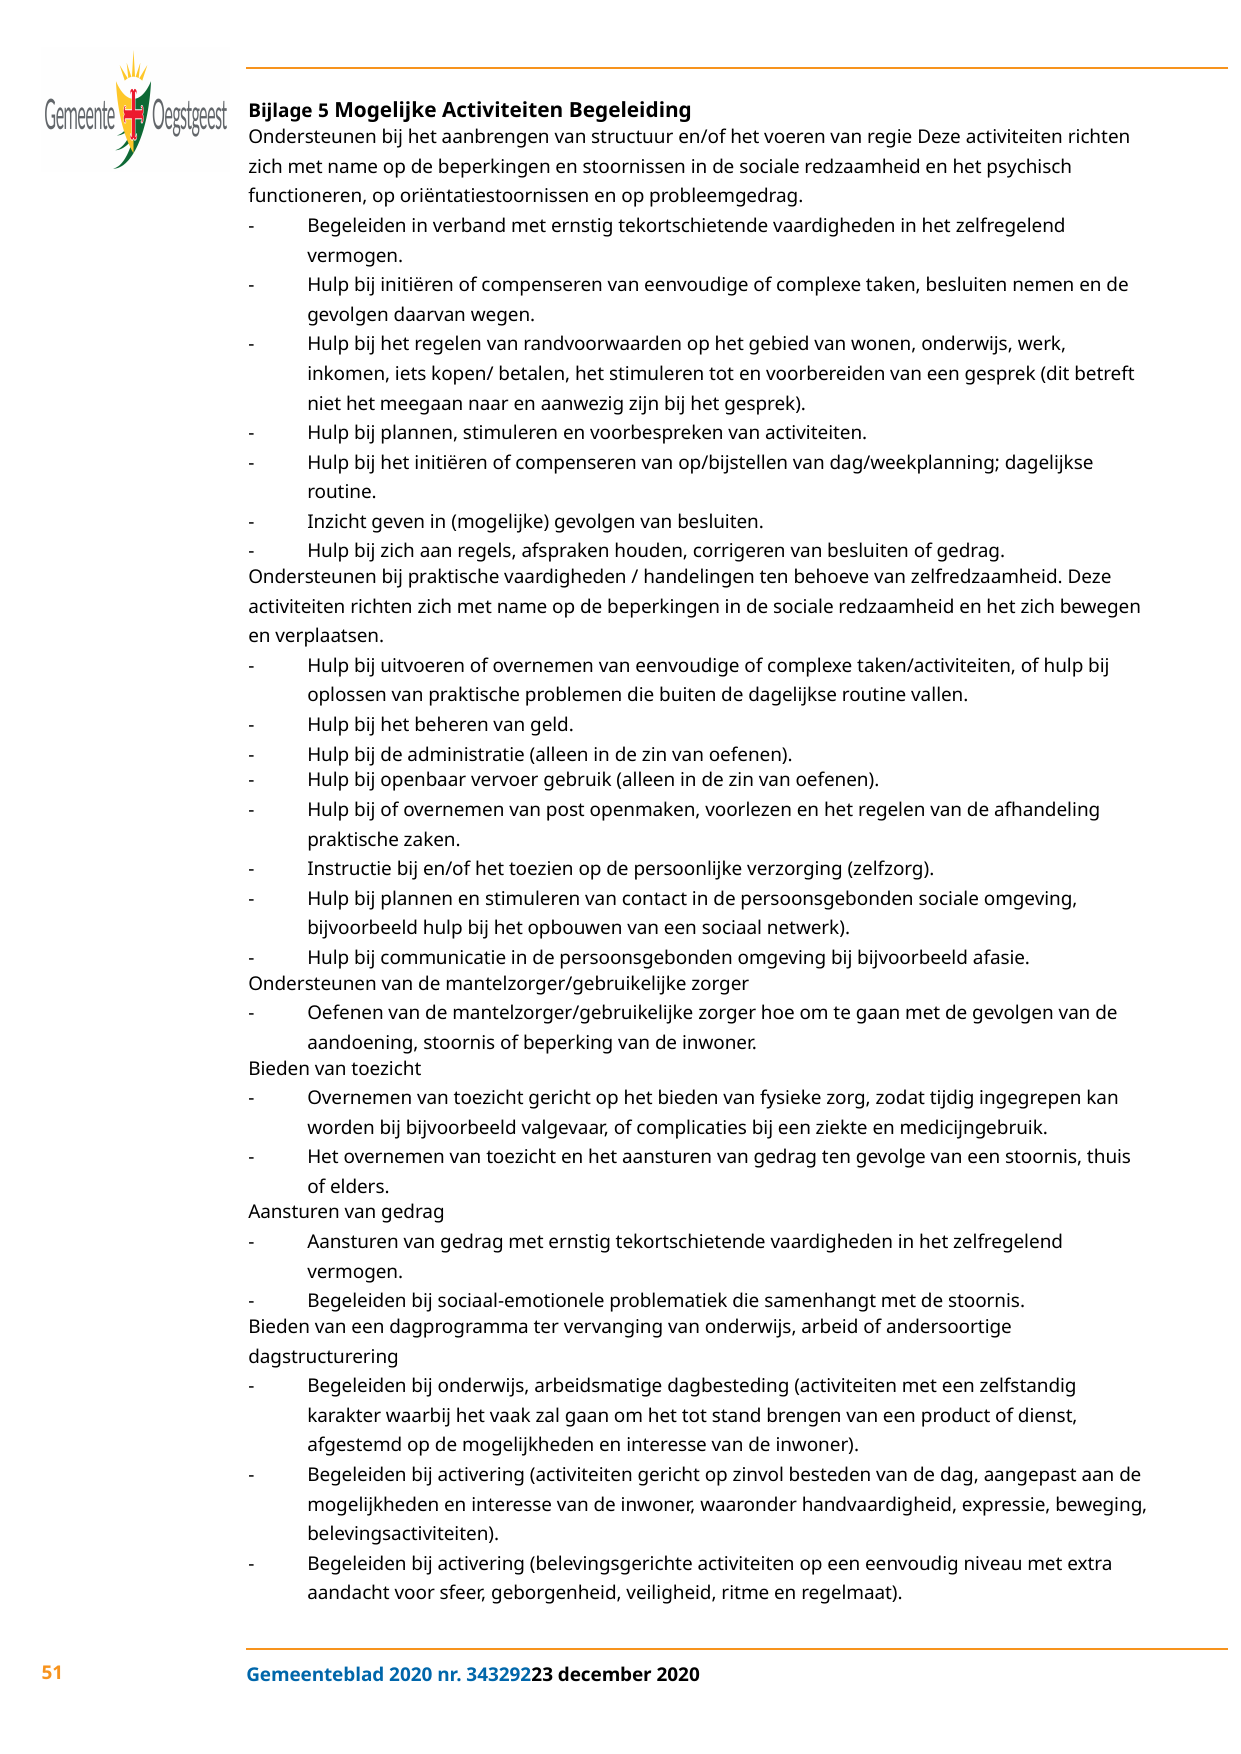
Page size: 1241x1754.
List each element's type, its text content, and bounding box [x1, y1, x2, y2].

table_cell Bieden van toezicht Overnemen van toezicht gericht op het bieden van fysieke zorg, zodat tijdig ingegrepen kan worden bij bijvoorbeeld valgevaar, of complicaties bij een ziekte en medicijngebruik. Het overnemen van toezicht en het aansturen van gedrag ten gevolge van een stoornis, thuis of elders. [248, 1055, 1152, 1199]
table_header Ondersteunen bij het aanbrengen van structuur en/of het voeren van regie Deze activiteiten richten zich met name op de beperkingen en stoornissen in de sociale redzaamheid en het psychisch functioneren, op oriëntatiestoornissen en op probleemgedrag. Begeleiden in verband met ernstig tekortschietende vaardigheden in het zelfregelend vermogen. Hulp bij initiëren of compenseren van eenvoudige of complexe taken, besluiten nemen en de gevolgen daarvan wegen. Hulp bij het regelen van randvoorwaarden op het gebied van wonen, onderwijs, werk, inkomen, iets kopen/ betalen, het stimuleren tot en voorbereiden van een gesprek (dit betreft niet het meegaan naar en aanwezig zijn bij het gesprek). Hulp bij plannen, stimuleren en voorbespreken van activiteiten. Hulp bij het initiëren of compenseren van op/bijstellen van dag/weekplanning; dagelijkse routine. Inzicht geven in (mogelijke) gevolgen van besluiten. Hulp bij zich aan regels, afspraken houden, corrigeren van besluiten of gedrag. [248, 124, 1152, 563]
text Bijlage 5 Mogelijke Activiteiten Begeleiding [248, 95, 1152, 123]
table_cell Ondersteunen bij praktische vaardigheden / handelingen ten behoeve van zelfredzaamheid. Deze activiteiten richten zich met name op de beperkingen in de sociale redzaamheid en het zich bewegen en verplaatsen. Hulp bij uitvoeren of overnemen van eenvoudige of complexe taken/activiteiten, of hulp bij oplossen van praktische problemen die buiten de dagelijkse routine vallen. Hulp bij het beheren van geld. Hulp bij de administratie (alleen in de zin van oefenen). [248, 563, 1152, 767]
table_cell Ondersteunen van de mantelzorger/gebruikelijke zorger Oefenen van de mantelzorger/gebruikelijke zorger hoe om te gaan met de gevolgen van de aandoening, stoornis of beperking van de inwoner. [248, 970, 1152, 1055]
table_cell Hulp bij openbaar vervoer gebruik (alleen in de zin van oefenen). Hulp bij of overnemen van post openmaken, voorlezen en het regelen van de afhandeling praktische zaken. Instructie bij en/of het toezien op de persoonlijke verzorging (zelfzorg). Hulp bij plannen en stimuleren van contact in de persoonsgebonden sociale omgeving, bijvoorbeeld hulp bij het opbouwen van een sociaal netwerk). Hulp bij communicatie in de persoonsgebonden omgeving bij bijvoorbeeld afasie. [248, 767, 1152, 970]
table_cell Aansturen van gedrag Aansturen van gedrag met ernstig tekortschietende vaardigheden in het zelfregelend vermogen. Begeleiden bij sociaal-emotionele problematiek die samenhangt met de stoornis. [248, 1199, 1152, 1313]
picture [41, 47, 231, 172]
table_cell Bieden van een dagprogramma ter vervanging van onderwijs, arbeid of andersoortige dagstructurering Begeleiden bij onderwijs, arbeidsmatige dagbesteding (activiteiten met een zelfstandig karakter waarbij het vaak zal gaan om het tot stand brengen van een product of dienst, afgestemd op de mogelijkheden en interesse van de inwoner). Begeleiden bij activering (activiteiten gericht op zinvol besteden van de dag, aangepast aan de mogelijkheden en interesse van de inwoner, waaronder handvaardigheid, expressie, beweging, belevingsactiviteiten). Begeleiden bij activering (belevingsgerichte activiteiten op een eenvoudig niveau met extra aandacht voor sfeer, geborgenheid, veiligheid, ritme en regelmaat). [248, 1313, 1152, 1605]
